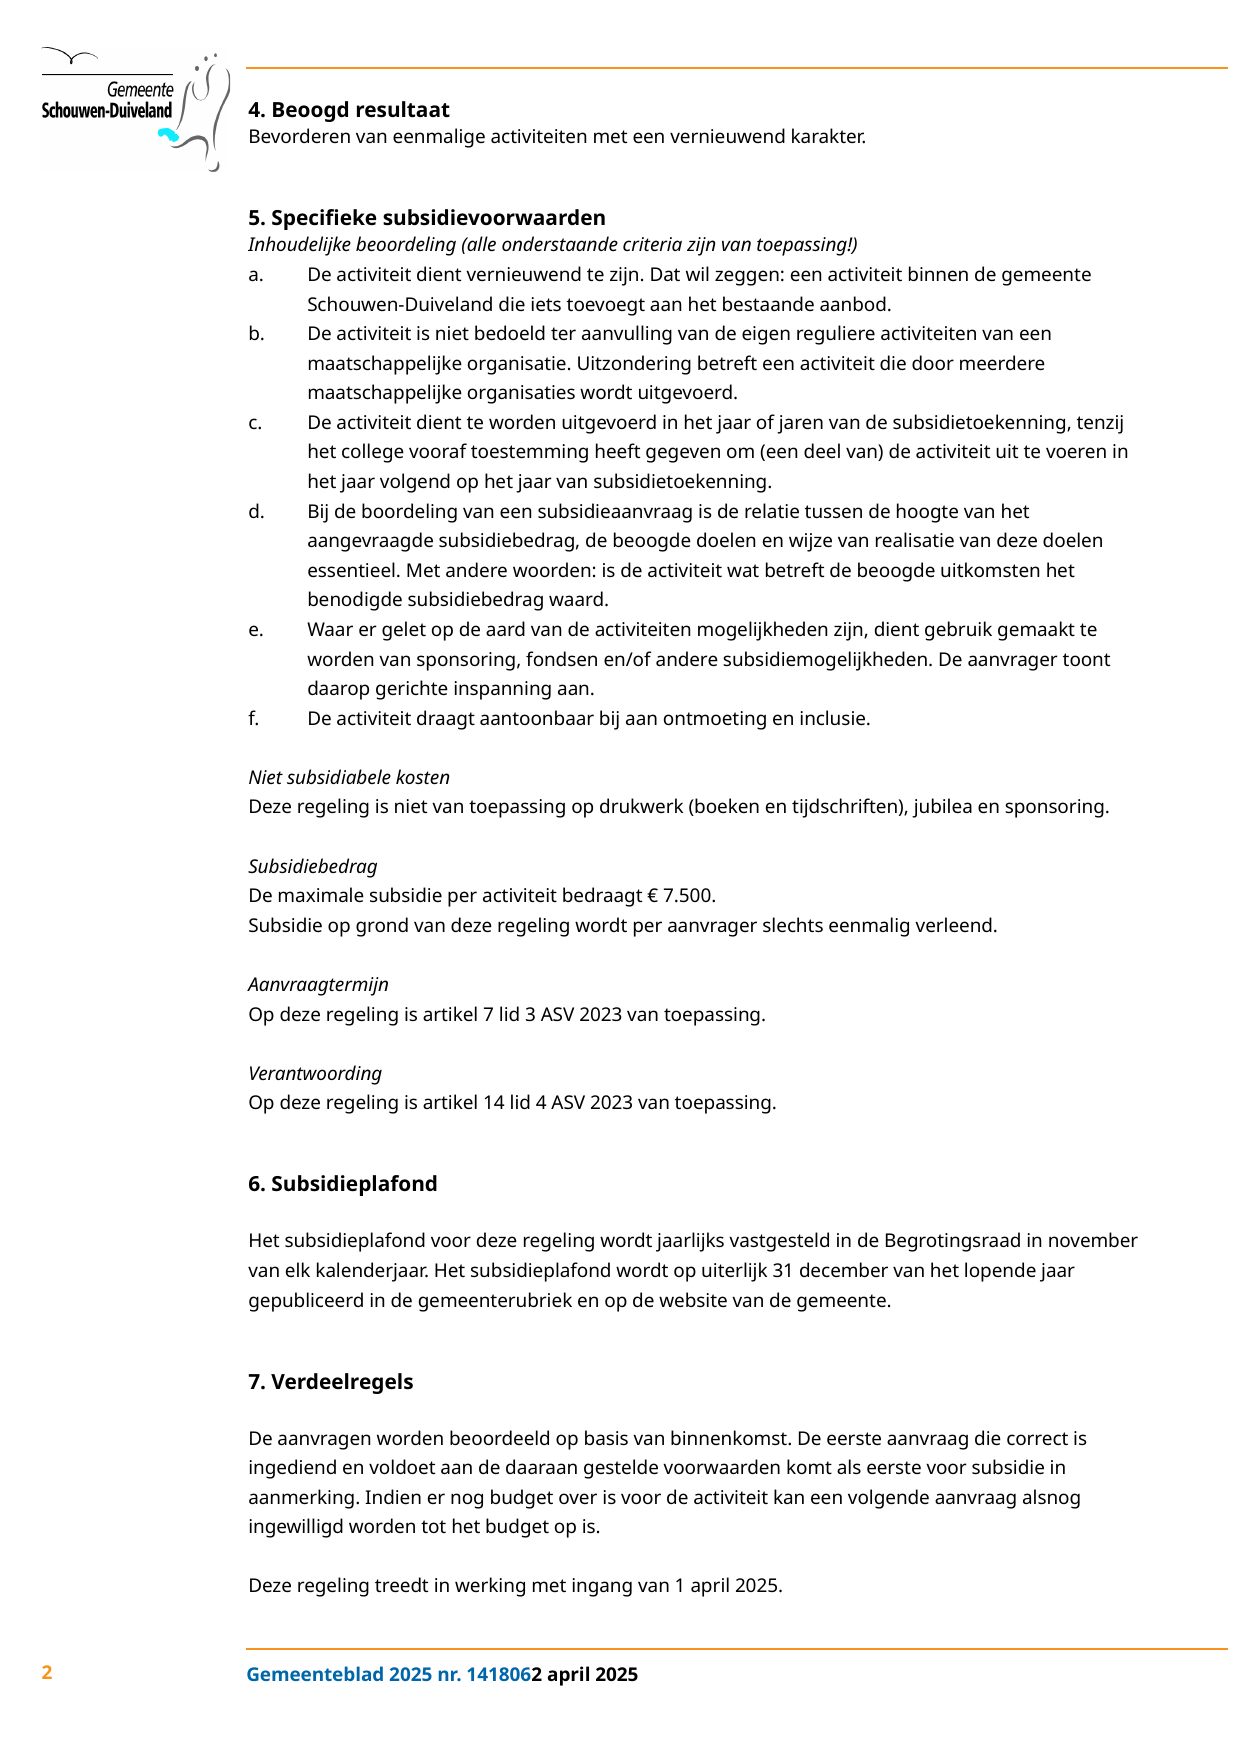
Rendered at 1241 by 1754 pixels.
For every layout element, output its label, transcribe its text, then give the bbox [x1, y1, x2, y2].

text Op deze regeling is artikel 14 lid 4 ASV 2023 van toepassing. [248, 1089, 1152, 1115]
text 5. Specifieke subsidievoorwaarden [248, 203, 1152, 232]
text Deze regeling is niet van toepassing op drukwerk (boeken en tijdschriften), jubilea en sponsoring. [248, 794, 1152, 819]
picture [41, 47, 231, 172]
text Inhoudelijke beoordeling (alle onderstaande criteria zijn van toepassing!) [248, 232, 1152, 257]
text De aanvragen worden beoordeeld op basis van binnenkomst. De eerste aanvraag die correct is ingediend en voldoet aan de daaraan gestelde voorwaarden komt als eerste voor subsidie in aanmerking. Indien er nog budget over is voor de activiteit kan een volgende aanvraag alsnog ingewilligd worden tot het budget op is. [248, 1425, 1152, 1539]
list Waar er gelet op de aard van de activiteiten mogelijkheden zijn, dient gebruik gemaakt te worden van sponsoring, fondsen en/of andere subsidiemogelijkheden. De aanvrager toont daarop gerichte inspanning aan. [248, 616, 1152, 701]
list De activiteit draagt aantoonbaar bij aan ontmoeting en inclusie. [248, 705, 1152, 731]
list De activiteit dient te worden uitgevoerd in het jaar of jaren van de subsidietoekenning, tenzij het college vooraf toestemming heeft gegeven om (een deel van) de activiteit uit te voeren in het jaar volgend op het jaar van subsidietoekenning. [248, 409, 1152, 494]
text 4. Beoogd resultaat [248, 95, 1152, 123]
text De maximale subsidie per activiteit bedraagt € 7.500. [248, 882, 1152, 908]
text Bevorderen van eenmalige activiteiten met een vernieuwend karakter. [248, 123, 1152, 149]
text 7. Verdeelregels [248, 1367, 1152, 1395]
text Niet subsidiabele kosten [248, 764, 1152, 790]
text 6. Subsidieplafond [248, 1169, 1152, 1198]
list De activiteit is niet bedoeld ter aanvulling van de eigen reguliere activiteiten van een maatschappelijke organisatie. Uitzondering betreft een activiteit die door meerdere maatschappelijke organisaties wordt uitgevoerd. [248, 320, 1152, 405]
text Het subsidieplafond voor deze regeling wordt jaarlijks vastgesteld in de Begrotingsraad in november van elk kalenderjaar. Het subsidieplafond wordt op uiterlijk 31 december van het lopende jaar gepubliceerd in de gemeenterubriek en op de website van de gemeente. [248, 1228, 1152, 1312]
list De activiteit dient vernieuwend te zijn. Dat wil zeggen: een activiteit binnen de gemeente Schouwen-Duiveland die iets toevoegt aan het bestaande aanbod. [248, 261, 1152, 317]
list Bij de boordeling van een subsidieaanvraag is de relatie tussen de hoogte van het aangevraagde subsidiebedrag, de beoogde doelen en wijze van realisatie van deze doelen essentieel. Met andere woorden: is de activiteit wat betreft de beoogde uitkomsten het benodigde subsidiebedrag waard. [248, 498, 1152, 612]
text Subsidiebedrag [248, 853, 1152, 879]
text Verantwoording [248, 1060, 1152, 1086]
text Aanvraagtermijn [248, 971, 1152, 997]
text Subsidie op grond van deze regeling wordt per aanvrager slechts eenmalig verleend. [248, 912, 1152, 938]
text Op deze regeling is artikel 7 lid 3 ASV 2023 van toepassing. [248, 1001, 1152, 1027]
text Deze regeling treedt in werking met ingang van 1 april 2025. [248, 1573, 1152, 1598]
